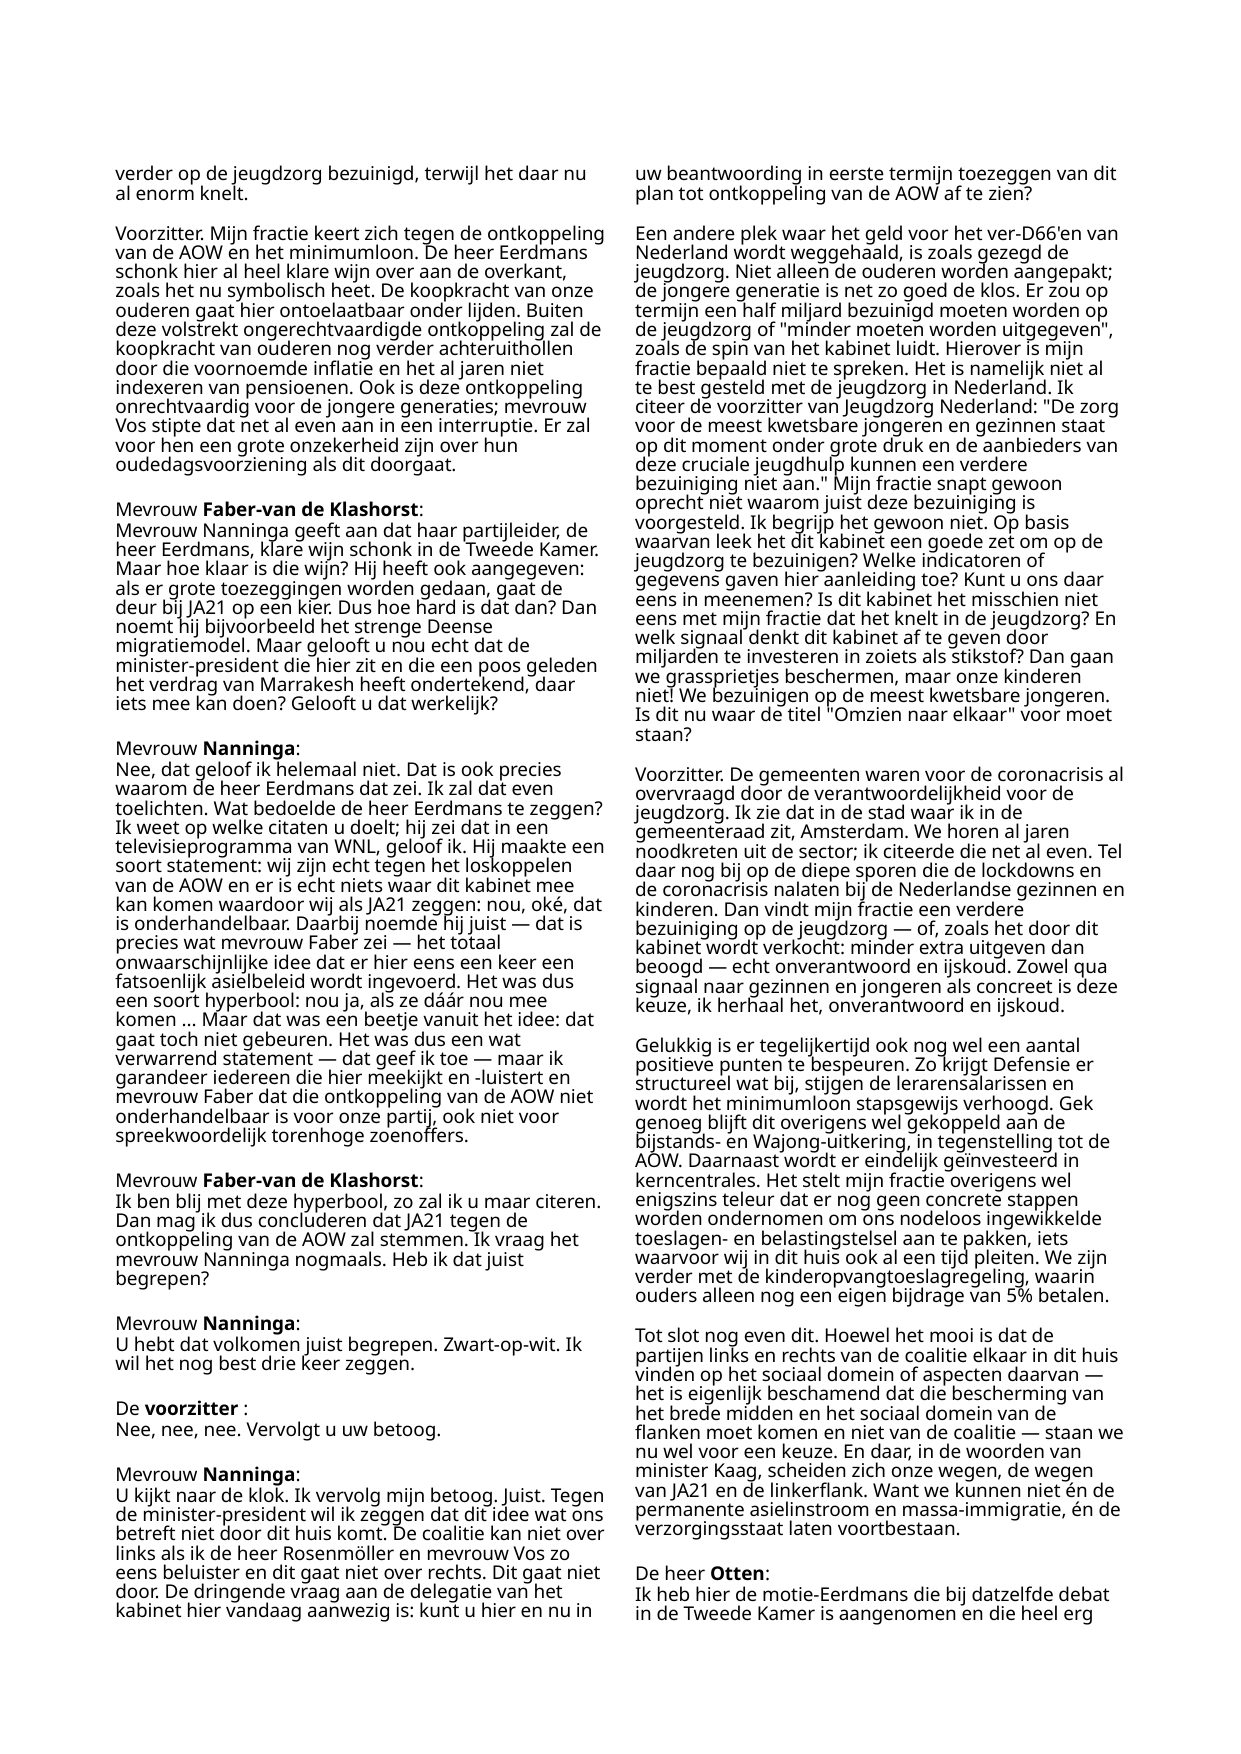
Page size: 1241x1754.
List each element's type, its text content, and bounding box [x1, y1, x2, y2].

text Mevrouw Nanninga: [115, 1461, 605, 1487]
text Voorzitter. Mijn fractie keert zich tegen de ontkoppeling van de AOW en het minimumloon. De heer Eerdmans schonk hier al heel klare wijn over aan de overkant, zoals het nu symbolisch heet. De koopkracht van onze ouderen gaat hier ontoelaatbaar onder lijden. Buiten deze volstrekt ongerechtvaardigde ontkoppeling zal de koopkracht van ouderen nog verder achteruithollen door die voornoemde inflatie en het al jaren niet indexeren van pensioenen. Ook is deze ontkoppeling onrechtvaardig voor de jongere generaties; mevrouw Vos stipte dat net al even aan in een interruptie. Er zal voor hen een grote onzekerheid zijn over hun oudedagsvoorziening als dit doorgaat. [115, 224, 605, 475]
text Ik heb hier de motie-Eerdmans die bij datzelfde debat in de Tweede Kamer is aangenomen en die heel erg [635, 1586, 1125, 1624]
text Mevrouw Faber-van de Klashorst: [115, 1167, 605, 1193]
text Tot slot nog even dit. Hoewel het mooi is dat de partijen links en rechts van de coalitie elkaar in dit huis vinden op het sociaal domein of aspecten daarvan — het is eigenlijk beschamend dat die bescherming van het brede midden en het sociaal domein van de flanken moet komen en niet van de coalitie — staan we nu wel voor een keuze. En daar, in de woorden van minister Kaag, scheiden zich onze wegen, de wegen van JA21 en de linkerflank. Want we kunnen niet én de permanente asielinstroom en massa-immigratie, én de verzorgingsstaat laten voortbestaan. [635, 1327, 1125, 1539]
text Nee, nee, nee. Vervolgt u uw betoog. [115, 1421, 605, 1440]
text Mevrouw Nanninga: [115, 1310, 605, 1336]
text Ik ben blij met deze hyperbool, zo zal ik u maar citeren. Dan mag ik dus concluderen dat JA21 tegen de ontkoppeling van de AOW zal stemmen. Ik vraag het mevrouw Nanninga nogmaals. Heb ik dat juist begrepen? [115, 1193, 605, 1289]
text uw beantwoording in eerste termijn toezeggen van dit plan tot ontkoppeling van de AOW af te zien? [635, 165, 1125, 204]
text De voorzitter : [115, 1395, 605, 1421]
text De heer Otten: [635, 1560, 1125, 1586]
text U hebt dat volkomen juist begrepen. Zwart-op-wit. Ik wil het nog best drie keer zeggen. [115, 1336, 605, 1374]
text Voorzitter. De gemeenten waren voor de coronacrisis al overvraagd door de verantwoordelijkheid voor de jeugdzorg. Ik zie dat in de stad waar ik in de gemeenteraad zit, Amsterdam. We horen al jaren noodkreten uit de sector; ik citeerde die net al even. Tel daar nog bij op de diepe sporen die de lockdowns en de coronacrisis nalaten bij de Nederlandse gezinnen en kinderen. Dan vindt mijn fractie een verdere bezuiniging op de jeugdzorg — of, zoals het door dit kabinet wordt verkocht: minder extra uitgeven dan beoogd — echt onverantwoord en ijskoud. Zowel qua signaal naar gezinnen en jongeren als concreet is deze keuze, ik herhaal het, onverantwoord en ijskoud. [635, 766, 1125, 1016]
text verder op de jeugdzorg bezuinigd, terwijl het daar nu al enorm knelt. [115, 165, 605, 204]
text Mevrouw Faber-van de Klashorst: [115, 496, 605, 522]
text U kijkt naar de klok. Ik vervolg mijn betoog. Juist. Tegen de minister-president wil ik zeggen dat dit idee wat ons betreft niet door dit huis komt. De coalitie kan niet over links als ik de heer Rosenmöller en mevrouw Vos zo eens beluister en dit gaat niet over rechts. Dit gaat niet door. De dringende vraag aan de delegatie van het kabinet hier vandaag aanwezig is: kunt u hier en nu in [115, 1487, 605, 1622]
text Mevrouw Nanninga geeft aan dat haar partijleider, de heer Eerdmans, klare wijn schonk in de Tweede Kamer. Maar hoe klaar is die wijn? Hij heeft ook aangegeven: als er grote toezeggingen worden gedaan, gaat de deur bij JA21 op een kier. Dus hoe hard is dat dan? Dan noemt hij bijvoorbeeld het strenge Deense migratiemodel. Maar gelooft u nou echt dat de minister-president die hier zit en die een poos geleden het verdrag van Marrakesh heeft ondertekend, daar iets mee kan doen? Gelooft u dat werkelijk? [115, 522, 605, 714]
text Een andere plek waar het geld voor het ver-D66'en van Nederland wordt weggehaald, is zoals gezegd de jeugdzorg. Niet alleen de ouderen worden aangepakt; de jongere generatie is net zo goed de klos. Er zou op termijn een half miljard bezuinigd moeten worden op de jeugdzorg of "minder moeten worden uitgegeven", zoals de spin van het kabinet luidt. Hierover is mijn fractie bepaald niet te spreken. Het is namelijk niet al te best gesteld met de jeugdzorg in Nederland. Ik citeer de voorzitter van Jeugdzorg Nederland: "De zorg voor de meest kwetsbare jongeren en gezinnen staat op dit moment onder grote druk en de aanbieders van deze cruciale jeugdhulp kunnen een verdere bezuiniging niet aan." Mijn fractie snapt gewoon oprecht niet waarom juist deze bezuiniging is voorgesteld. Ik begrijp het gewoon niet. Op basis waarvan leek het dit kabinet een goede zet om op de jeugdzorg te bezuinigen? Welke indicatoren of gegevens gaven hier aanleiding toe? Kunt u ons daar eens in meenemen? Is dit kabinet het misschien niet eens met mijn fractie dat het knelt in de jeugdzorg? En welk signaal denkt dit kabinet af te geven door miljarden te investeren in zoiets als stikstof? Dan gaan we grassprietjes beschermen, maar onze kinderen niet! We bezuinigen op de meest kwetsbare jongeren. Is dit nu waar de titel "Omzien naar elkaar" voor moet staan? [635, 224, 1125, 745]
text Mevrouw Nanninga: [115, 735, 605, 761]
text Gelukkig is er tegelijkertijd ook nog wel een aantal positieve punten te bespeuren. Zo krijgt Defensie er structureel wat bij, stijgen de lerarensalarissen en wordt het minimumloon stapsgewijs verhoogd. Gek genoeg blijft dit overigens wel gekoppeld aan de bijstands- en Wajong-uitkering, in tegenstelling tot de AOW. Daarnaast wordt er eindelijk geïnvesteerd in kerncentrales. Het stelt mijn fractie overigens wel enigszins teleur dat er nog geen concrete stappen worden ondernomen om ons nodeloos ingewikkelde toeslagen- en belastingstelsel aan te pakken, iets waarvoor wij in dit huis ook al een tijd pleiten. We zijn verder met de kinderopvangtoeslagregeling, waarin ouders alleen nog een eigen bijdrage van 5% betalen. [635, 1037, 1125, 1307]
text Nee, dat geloof ik helemaal niet. Dat is ook precies waarom de heer Eerdmans dat zei. Ik zal dat even toelichten. Wat bedoelde de heer Eerdmans te zeggen? Ik weet op welke citaten u doelt; hij zei dat in een televisieprogramma van WNL, geloof ik. Hij maakte een soort statement: wij zijn echt tegen het loskoppelen van de AOW en er is echt niets waar dit kabinet mee kan komen waardoor wij als JA21 zeggen: nou, oké, dat is onderhandelbaar. Daarbij noemde hij juist — dat is precies wat mevrouw Faber zei — het totaal onwaarschijnlijke idee dat er hier eens een keer een fatsoenlijk asielbeleid wordt ingevoerd. Het was dus een soort hyperbool: nou ja, als ze dáár nou mee komen ... Maar dat was een beetje vanuit het idee: dat gaat toch niet gebeuren. Het was dus een wat verwarrend statement — dat geef ik toe — maar ik garandeer iedereen die hier meekijkt en -luistert en mevrouw Faber dat die ontkoppeling van de AOW niet onderhandelbaar is voor onze partij, ook niet voor spreekwoordelijk torenhoge zoenoffers. [115, 761, 605, 1146]
